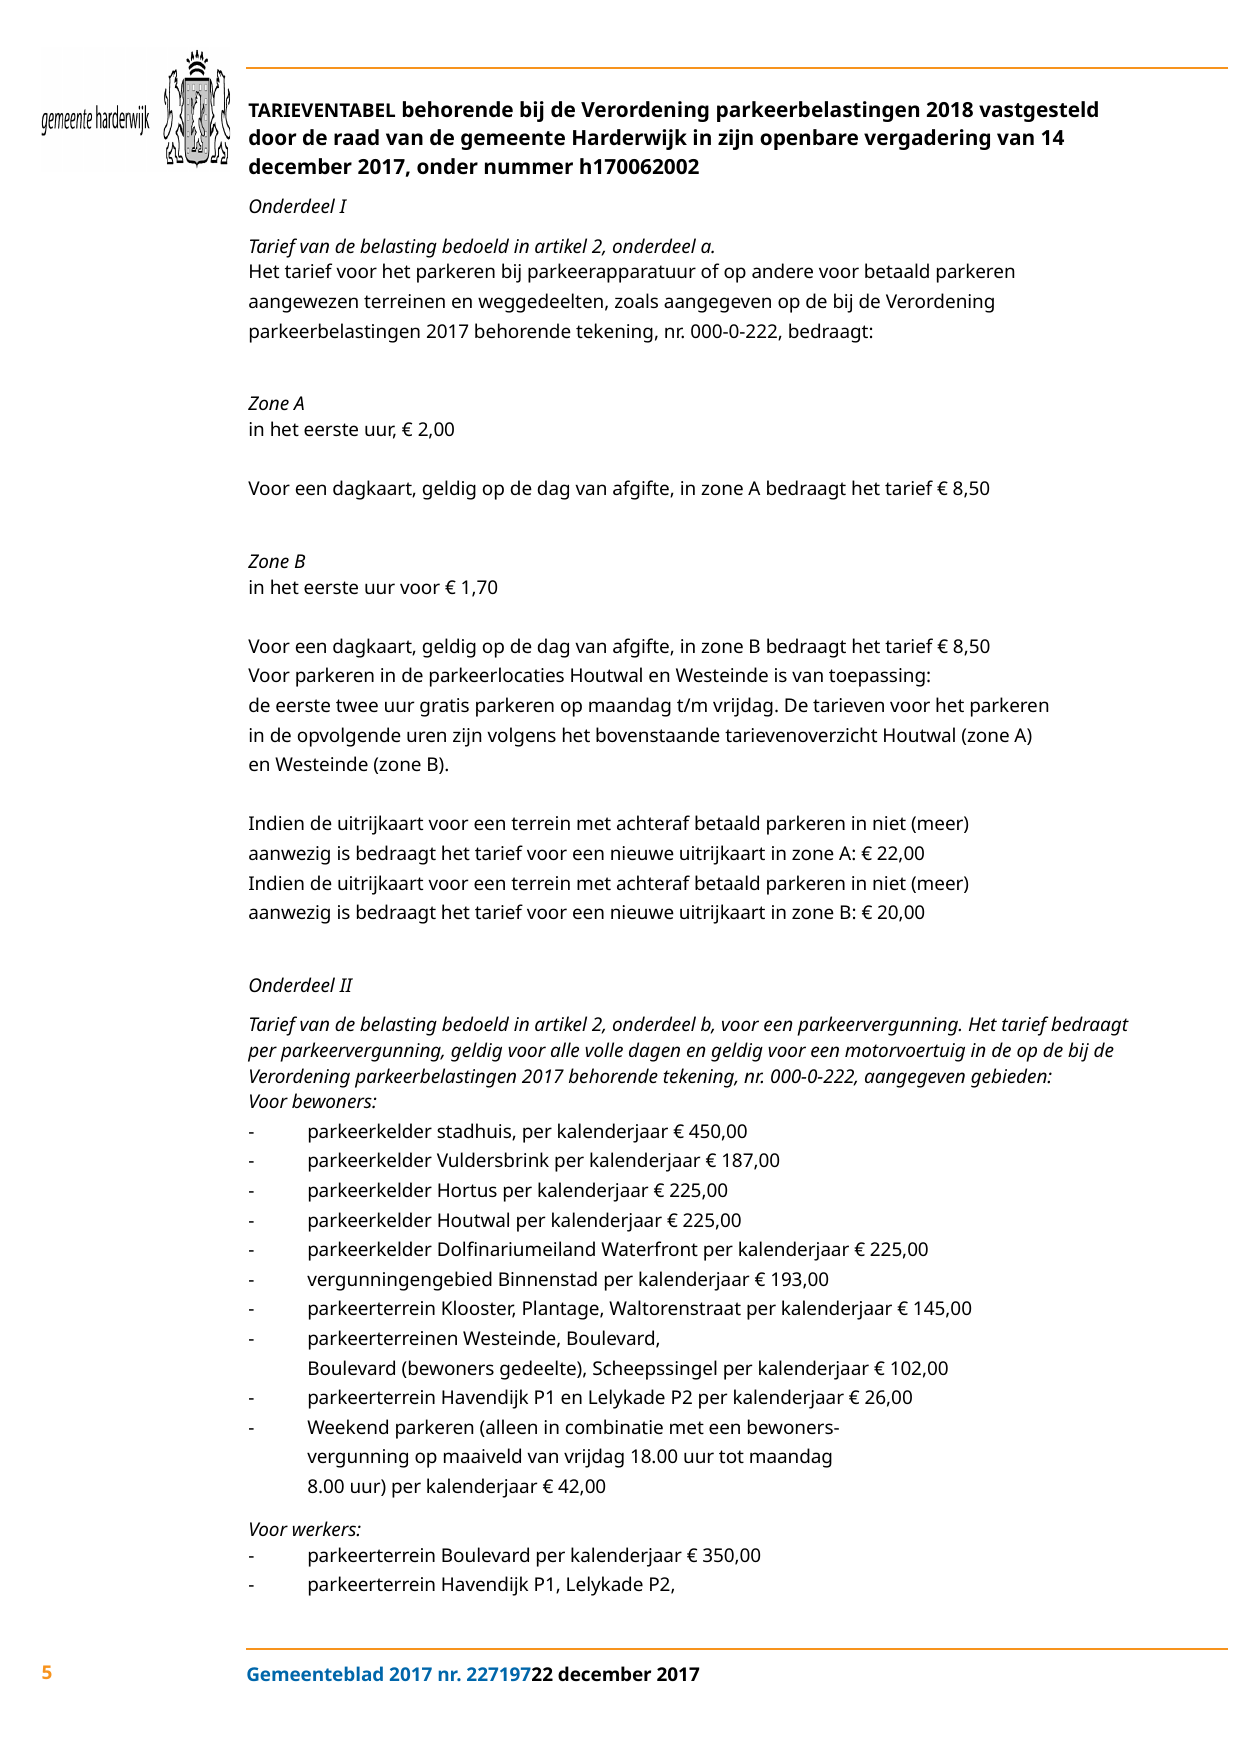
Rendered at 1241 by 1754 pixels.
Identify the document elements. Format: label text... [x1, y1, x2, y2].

text Voor werkers: [248, 1516, 1152, 1542]
list parkeerkelder Dolfinariumeiland Waterfront per kalenderjaar € 225,00 [248, 1236, 1152, 1262]
text aanwezig is bedraagt het tarief voor een nieuwe uitrijkaart in zone B: € 20,00 [248, 899, 1152, 925]
list Boulevard (bewoners gedeelte), Scheepssingel per kalenderjaar € 102,00 [248, 1355, 1152, 1381]
list parkeerkelder Vuldersbrink per kalenderjaar € 187,00 [248, 1148, 1152, 1173]
list parkeerkelder Houtwal per kalenderjaar € 225,00 [248, 1207, 1152, 1233]
text Voor bewoners: [248, 1088, 1152, 1114]
text de eerste twee uur gratis parkeren op maandag t/m vrijdag. De tarieven voor het parkeren [248, 692, 1152, 718]
picture [41, 47, 231, 172]
text in de opvolgende uren zijn volgens het bovenstaande tarievenoverzicht Houtwal (zone A) [248, 722, 1152, 748]
text aanwezig is bedraagt het tarief voor een nieuwe uitrijkaart in zone A: € 22,00 [248, 840, 1152, 866]
text Tarief van de belasting bedoeld in artikel 2, onderdeel a. [248, 233, 1152, 259]
list parkeerterreinen Westeinde, Boulevard, [248, 1325, 1152, 1351]
text Voor parkeren in de parkeerlocaties Houtwal en Westeinde is van toepassing: [248, 663, 1152, 688]
text aangewezen terreinen en weggedeelten, zoals aangegeven op de bij de Verordening parkeerbelastingen 2017 behorende tekening, nr. 000-0-222, bedraagt: [248, 288, 1152, 344]
list Weekend parkeren (alleen in combinatie met een bewoners- [248, 1414, 1152, 1440]
list parkeerkelder Hortus per kalenderjaar € 225,00 [248, 1177, 1152, 1203]
text TARIEVENTABEL behorende bij de Verordening parkeerbelastingen 2018 vastgesteld door de raad van de gemeente Harderwijk in zijn openbare vergadering van 14 december 2017, onder nummer h170062002 [248, 95, 1152, 180]
text Zone B [248, 548, 1152, 574]
list parkeerterrein Boulevard per kalenderjaar € 350,00 [248, 1542, 1152, 1568]
text Indien de uitrijkaart voor een terrein met achteraf betaald parkeren in niet (meer) [248, 811, 1152, 836]
list parkeerterrein Klooster, Plantage, Waltorenstraat per kalenderjaar € 145,00 [248, 1296, 1152, 1321]
list parkeerterrein Havendijk P1 en Lelykade P2 per kalenderjaar € 26,00 [248, 1384, 1152, 1410]
text Voor een dagkaart, geldig op de dag van afgifte, in zone A bedraagt het tarief € 8,50 [248, 476, 1152, 501]
text Voor een dagkaart, geldig op de dag van afgifte, in zone B bedraagt het tarief € 8,50 [248, 633, 1152, 659]
list vergunningengebied Binnenstad per kalenderjaar € 193,00 [248, 1266, 1152, 1292]
text in het eerste uur voor € 1,70 [248, 574, 1152, 600]
text Het tarief voor het parkeren bij parkeerapparatuur of op andere voor betaald parkeren [248, 259, 1152, 284]
list vergunning op maaiveld van vrijdag 18.00 uur tot maandag [248, 1443, 1152, 1469]
text Zone A [248, 391, 1152, 416]
list 8.00 uur) per kalenderjaar € 42,00 [248, 1473, 1152, 1499]
text en Westeinde (zone B). [248, 751, 1152, 777]
text Tarief van de belasting bedoeld in artikel 2, onderdeel b, voor een parkeervergunning. Het tarief bedraagt per parkeervergunning, geldig voor alle volle dagen en geldig voor een motorvoertuig in de op de bij de Verordening parkeerbelastingen 2017 behorende tekening, nr. 000-0-222, aangegeven gebieden: [248, 1011, 1152, 1088]
text Onderdeel I [248, 194, 1152, 219]
text in het eerste uur, € 2,00 [248, 416, 1152, 442]
text Indien de uitrijkaart voor een terrein met achteraf betaald parkeren in niet (meer) [248, 870, 1152, 896]
list parkeerkelder stadhuis, per kalenderjaar € 450,00 [248, 1118, 1152, 1144]
list parkeerterrein Havendijk P1, Lelykade P2, [248, 1572, 1152, 1597]
text Onderdeel II [248, 972, 1152, 998]
